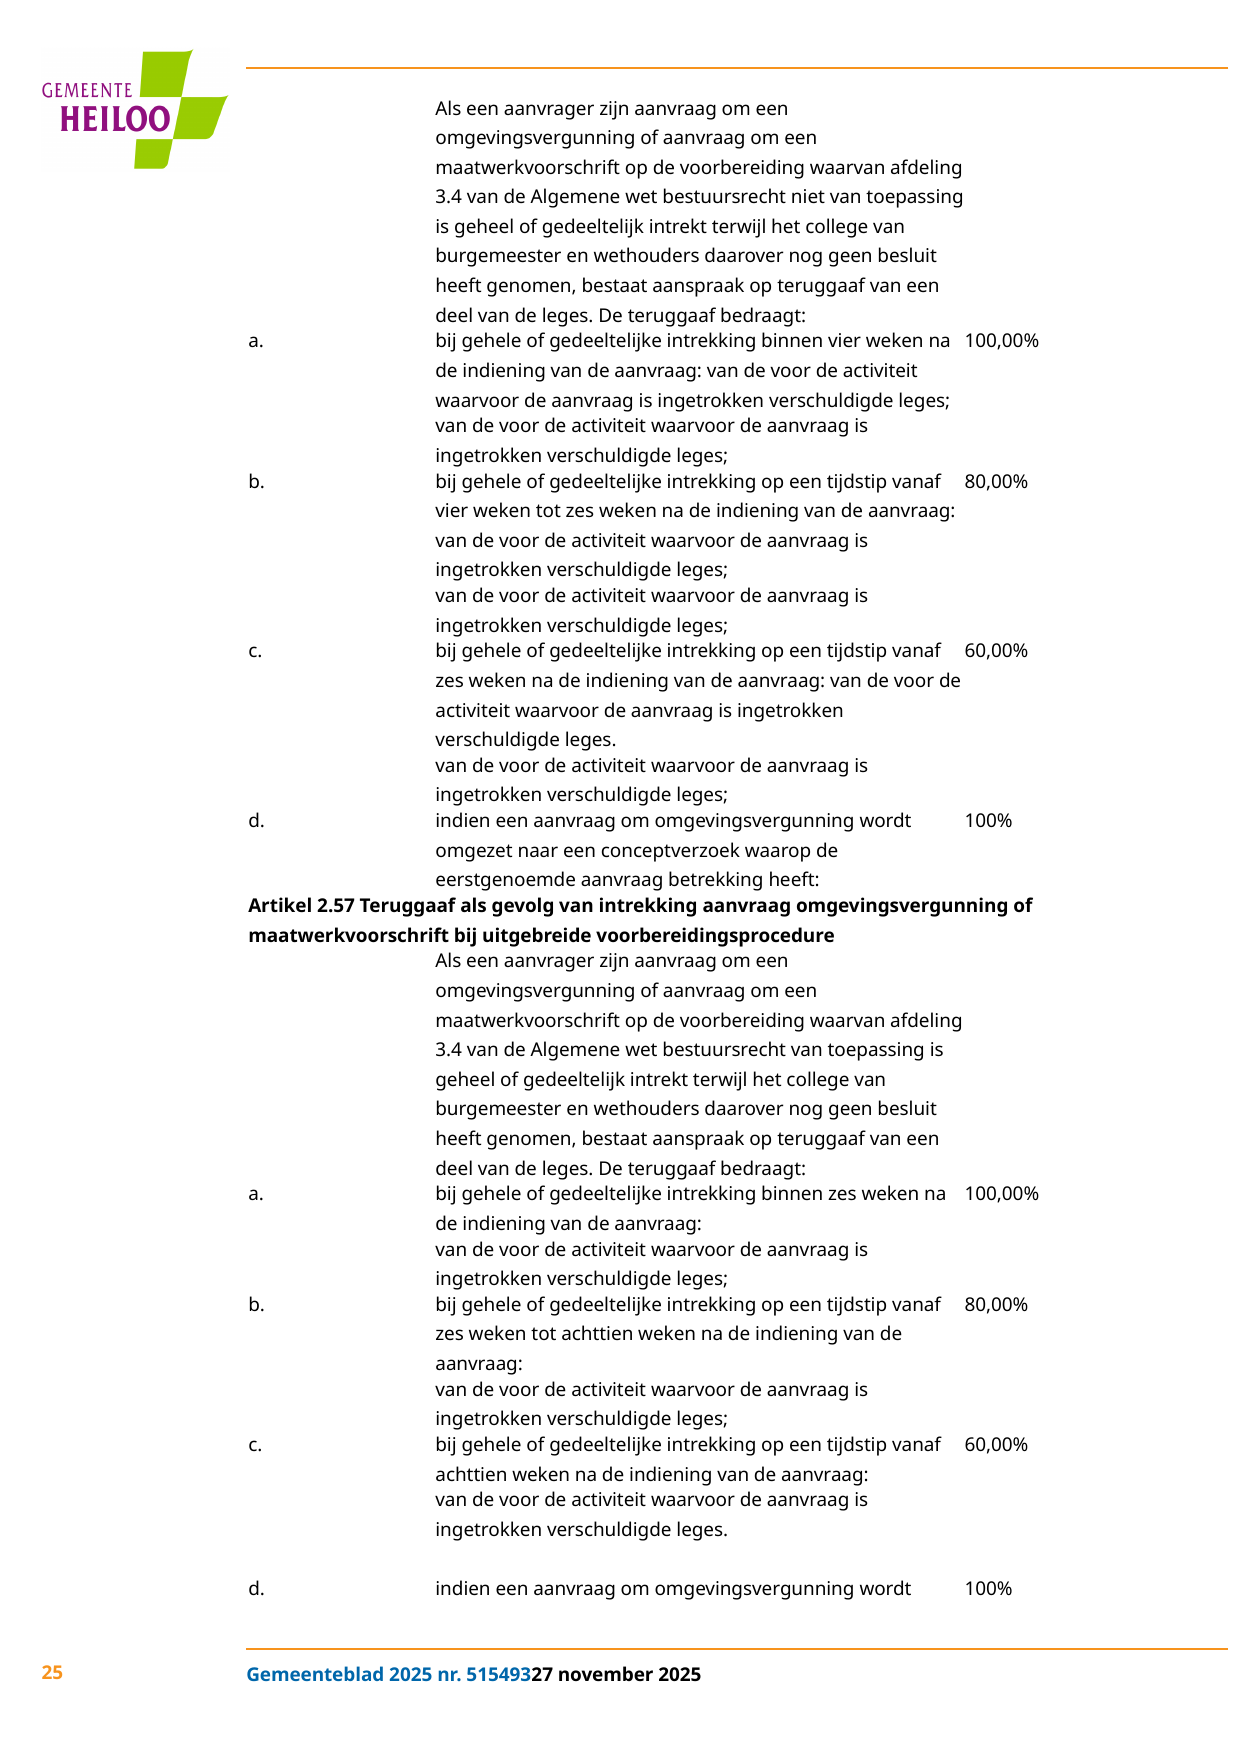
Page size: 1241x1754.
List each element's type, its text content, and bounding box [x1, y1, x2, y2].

table_cell 60,00% [964, 638, 1152, 752]
table_cell [248, 752, 435, 807]
table_cell Als een aanvrager zijn aanvraag om een omgevingsvergunning of aanvraag om een maatwerkvoorschrift op de voorbereiding waarvan afdeling 3.4 van de Algemene wet bestuursrecht niet van toepassing is geheel of gedeeltelijk intrekt terwijl het college van burgemeester en wethouders daarover nog geen besluit heeft genomen, bestaat aanspraak op teruggaaf van een deel van de leges. De teruggaaf bedraagt: [435, 95, 964, 328]
table_cell [964, 1236, 1152, 1291]
table_cell van de voor de activiteit waarvoor de aanvraag is ingetrokken verschuldigde leges; [435, 1376, 964, 1431]
table_cell c. [248, 1431, 435, 1487]
table_cell Als een aanvrager zijn aanvraag om een omgevingsvergunning of aanvraag om een maatwerkvoorschrift op de voorbereiding waarvan afdeling 3.4 van de Algemene wet bestuursrecht van toepassing is geheel of gedeeltelijk intrekt terwijl het college van burgemeester en wethouders daarover nog geen besluit heeft genomen, bestaat aanspraak op teruggaaf van een deel van de leges. De teruggaaf bedraagt: [435, 948, 964, 1180]
table_cell [248, 1236, 435, 1291]
table_cell indien een aanvraag om omgevingsvergunning wordt omgezet naar een conceptverzoek waarop de eerstgenoemde aanvraag betrekking heeft: [435, 808, 964, 892]
table_cell 100% [964, 808, 1152, 892]
table_cell a. [248, 328, 435, 412]
table_cell bij gehele of gedeeltelijke intrekking binnen vier weken na de indiening van de aanvraag: van de voor de activiteit waarvoor de aanvraag is ingetrokken verschuldigde leges; [435, 328, 964, 412]
table_cell [248, 582, 435, 638]
table_cell [248, 948, 435, 1180]
table_header 100% [964, 1575, 1152, 1601]
table_cell d. [248, 808, 435, 892]
table_cell van de voor de activiteit waarvoor de aanvraag is ingetrokken verschuldigde leges; [435, 413, 964, 468]
table_cell [964, 1376, 1152, 1431]
picture [41, 47, 231, 172]
table_cell 80,00% [964, 468, 1152, 582]
table_cell a. [248, 1180, 435, 1236]
table_cell van de voor de activiteit waarvoor de aanvraag is ingetrokken verschuldigde leges. [435, 1487, 964, 1542]
table_cell 100,00% [964, 1180, 1152, 1236]
table_cell b. [248, 1291, 435, 1376]
table_cell Artikel 2.57 Teruggaaf als gevolg van intrekking aanvraag omgevingsvergunning of maatwerkvoorschrift bij uitgebreide voorbereidingsprocedure [248, 892, 1152, 948]
table_cell 100,00% [964, 328, 1152, 412]
table_cell bij gehele of gedeeltelijke intrekking op een tijdstip vanaf vier weken tot zes weken na de indiening van de aanvraag: van de voor de activiteit waarvoor de aanvraag is ingetrokken verschuldigde leges; [435, 468, 964, 582]
table_cell bij gehele of gedeeltelijke intrekking op een tijdstip vanaf achttien weken na de indiening van de aanvraag: [435, 1431, 964, 1487]
table_cell [964, 752, 1152, 807]
table_cell van de voor de activiteit waarvoor de aanvraag is ingetrokken verschuldigde leges; [435, 752, 964, 807]
table_cell [248, 413, 435, 468]
table_cell [964, 948, 1152, 1180]
table_cell b. [248, 468, 435, 582]
table_cell 60,00% [964, 1431, 1152, 1487]
table_cell van de voor de activiteit waarvoor de aanvraag is ingetrokken verschuldigde leges; [435, 582, 964, 638]
table_cell [248, 95, 435, 328]
table_cell [964, 582, 1152, 638]
table_cell 80,00% [964, 1291, 1152, 1376]
table_cell bij gehele of gedeeltelijke intrekking op een tijdstip vanaf zes weken tot achttien weken na de indiening van de aanvraag: [435, 1291, 964, 1376]
table_cell [964, 95, 1152, 328]
table_cell [964, 1487, 1152, 1542]
table_cell bij gehele of gedeeltelijke intrekking binnen zes weken na de indiening van de aanvraag: [435, 1180, 964, 1236]
table_cell [248, 1487, 435, 1542]
table_cell c. [248, 638, 435, 752]
table_cell van de voor de activiteit waarvoor de aanvraag is ingetrokken verschuldigde leges; [435, 1236, 964, 1291]
table_cell [964, 413, 1152, 468]
table_cell bij gehele of gedeeltelijke intrekking op een tijdstip vanaf zes weken na de indiening van de aanvraag: van de voor de activiteit waarvoor de aanvraag is ingetrokken verschuldigde leges. [435, 638, 964, 752]
table_cell [248, 1376, 435, 1431]
table_header indien een aanvraag om omgevingsvergunning wordt [435, 1575, 964, 1601]
table_header d. [248, 1575, 435, 1601]
